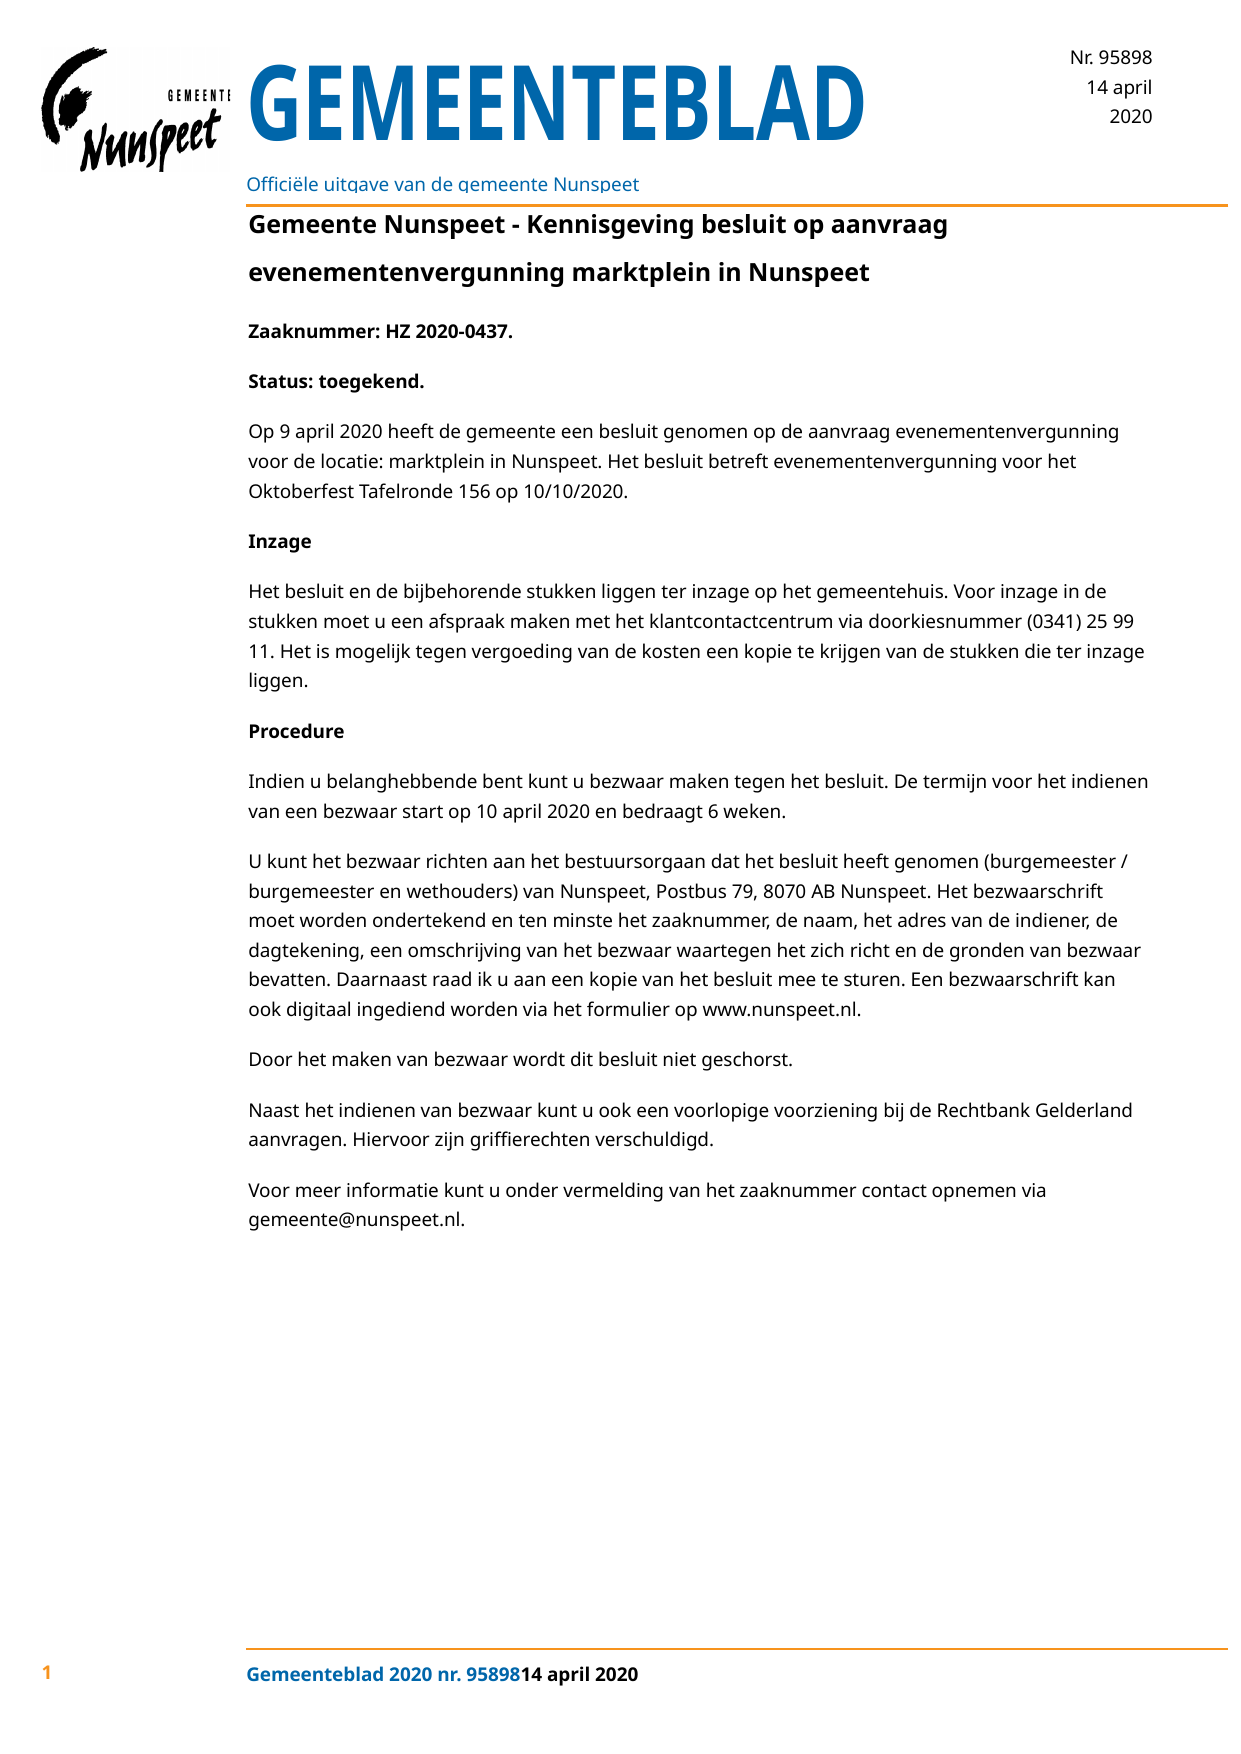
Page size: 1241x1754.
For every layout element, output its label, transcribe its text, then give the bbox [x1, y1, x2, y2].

text U kunt het bezwaar richten aan het bestuursorgaan dat het besluit heeft genomen (burgemeester / burgemeester en wethouders) van Nunspeet, Postbus 79, 8070 AB Nunspeet. Het bezwaarschrift moet worden ondertekend en ten minste het zaaknummer, de naam, het adres van de indiener, de dagtekening, een omschrijving van het bezwaar waartegen het zich richt en de gronden van bezwaar bevatten. Daarnaast raad ik u aan een kopie van het besluit mee te sturen. Een bezwaarschrift kan ook digitaal ingediend worden via het formulier op www.nunspeet.nl. [248, 848, 1152, 1022]
text Zaaknummer: HZ 2020-0437. [248, 318, 1152, 344]
text Gemeente Nunspeet - Kennisgeving besluit op aanvraag evenementenvergunning marktplein in Nunspeet [248, 207, 1152, 288]
text Op 9 april 2020 heeft de gemeente een besluit genomen op de aanvraag evenementenvergunning voor de locatie: marktplein in Nunspeet. Het besluit betreft evenementenvergunning voor het Oktoberfest Tafelronde 156 op 10/10/2020. [248, 419, 1152, 504]
text Naast het indienen van bezwaar kunt u ook een voorlopige voorziening bij de Rechtbank Gelderland aanvragen. Hiervoor zijn griffierechten verschuldigd. [248, 1097, 1152, 1152]
text Door het maken van bezwaar wordt dit besluit niet geschorst. [248, 1047, 1152, 1072]
text Indien u belanghebbende bent kunt u bezwaar maken tegen het besluit. De termijn voor het indienen van een bezwaar start op 10 april 2020 en bedraagt 6 weken. [248, 768, 1152, 824]
picture [41, 47, 231, 172]
text Procedure [248, 718, 1152, 744]
text Het besluit en de bijbehorende stukken liggen ter inzage op het gemeentehuis. Voor inzage in de stukken moet u een afspraak maken met het klantcontactcentrum via doorkiesnummer (0341) 25 99 11. Het is mogelijk tegen vergoeding van de kosten een kopie te krijgen van de stukken die ter inzage liggen. [248, 579, 1152, 693]
text Inzage [248, 528, 1152, 554]
text Voor meer informatie kunt u onder vermelding van het zaaknummer contact opnemen via gemeente@nunspeet.nl. [248, 1177, 1152, 1232]
text Status: toegekend. [248, 368, 1152, 394]
